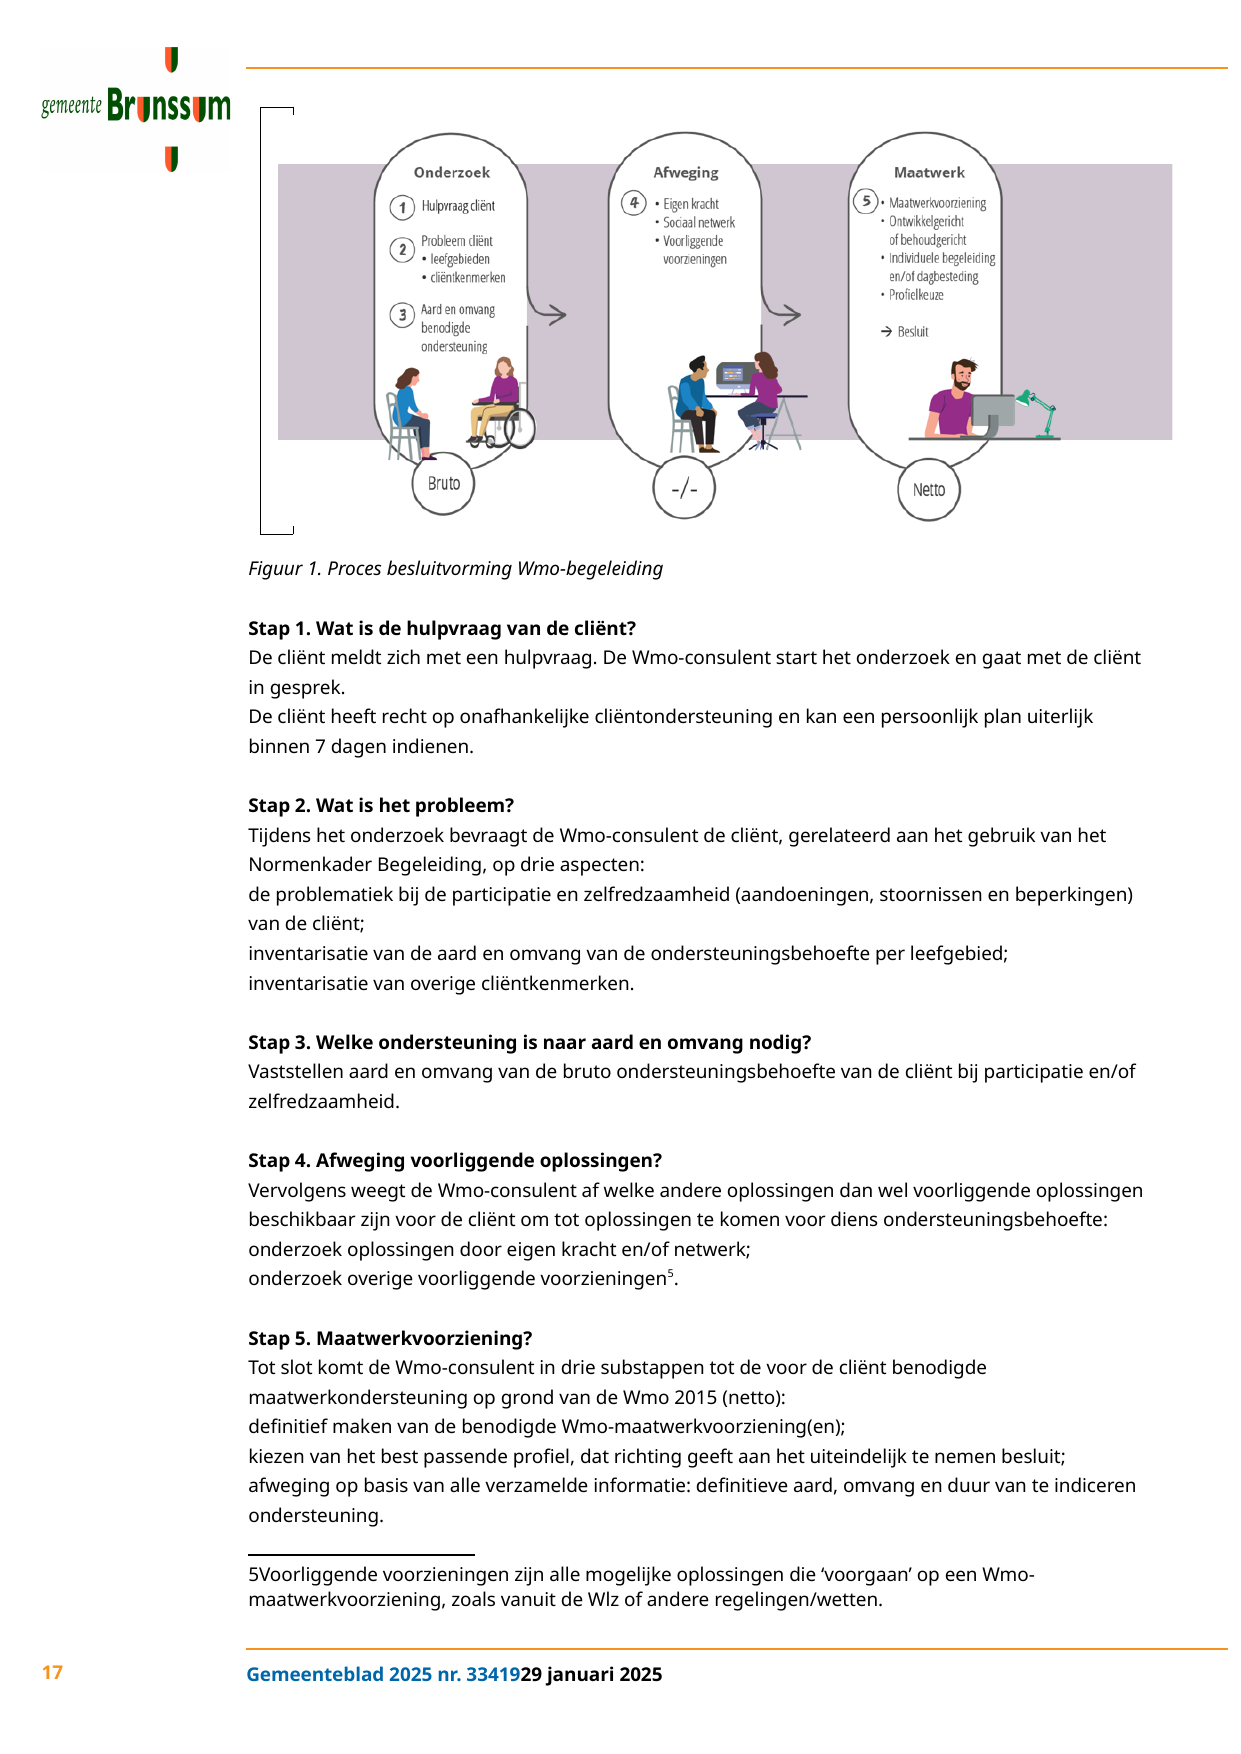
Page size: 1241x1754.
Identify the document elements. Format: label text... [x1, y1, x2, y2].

text Stap 3. Welke ondersteuning is naar aard en omvang nodig? [248, 1029, 1152, 1055]
text onderzoek oplossingen door eigen kracht en/of netwerk; [248, 1236, 1152, 1262]
text afweging op basis van alle verzamelde informatie: definitieve aard, omvang en duur van te indiceren ondersteuning. [248, 1473, 1152, 1528]
text De cliënt meldt zich met een hulpvraag. De Wmo-consulent start het onderzoek en gaat met de cliënt in gesprek. [248, 644, 1152, 700]
text De cliënt heeft recht op onafhankelijke cliëntondersteuning en kan een persoonlijk plan uiterlijk binnen 7 dagen indienen. [248, 703, 1152, 759]
text Figuur 1. Proces besluitvorming Wmo-begeleiding [248, 556, 1152, 581]
text Vaststellen aard en omvang van de bruto ondersteuningsbehoefte van de cliënt bij participatie en/of zelfredzaamheid. [248, 1058, 1152, 1114]
text Tot slot komt de Wmo-consulent in drie substappen tot de voor de cliënt benodigde maatwerkondersteuning op grond van de Wmo 2015 (netto): [248, 1354, 1152, 1410]
text de problematiek bij de participatie en zelfredzaamheid (aandoeningen, stoornissen en beperkingen) van de cliënt; [248, 881, 1152, 936]
text Stap 5. Maatwerkvoorziening? [248, 1325, 1152, 1351]
text kiezen van het best passende profiel, dat richting geeft aan het uiteindelijk te nemen besluit; [248, 1443, 1152, 1469]
picture [41, 47, 231, 172]
text onderzoek overige voorliggende voorzieningen. [248, 1266, 1152, 1291]
text Vervolgens weegt de Wmo-consulent af welke andere oplossingen dan wel voorliggende oplossingen beschikbaar zijn voor de cliënt om tot oplossingen te komen voor diens ondersteuningsbehoefte: [248, 1177, 1152, 1232]
text Stap 4. Afweging voorliggende oplossingen? [248, 1147, 1152, 1173]
text Stap 1. Wat is de hulpvraag van de cliënt? [248, 615, 1152, 641]
text definitief maken van de benodigde Wmo-maatwerkvoorziening(en); [248, 1413, 1152, 1439]
text Tijdens het onderzoek bevraagt de Wmo-consulent de cliënt, gerelateerd aan het gebruik van het Normenkader Begeleiding, op drie aspecten: [248, 822, 1152, 877]
text Voorliggende voorzieningen zijn alle mogelijke oplossingen die ‘voorgaan’ op een Wmo-maatwerkvoorziening, zoals vanuit de Wlz of andere regelingen/wetten. [248, 1561, 1152, 1612]
text Stap 2. Wat is het probleem? [248, 792, 1152, 818]
picture [268, 115, 1173, 526]
text inventarisatie van overige cliëntkenmerken. [248, 970, 1152, 996]
text inventarisatie van de aard en omvang van de ondersteuningsbehoefte per leefgebied; [248, 940, 1152, 966]
